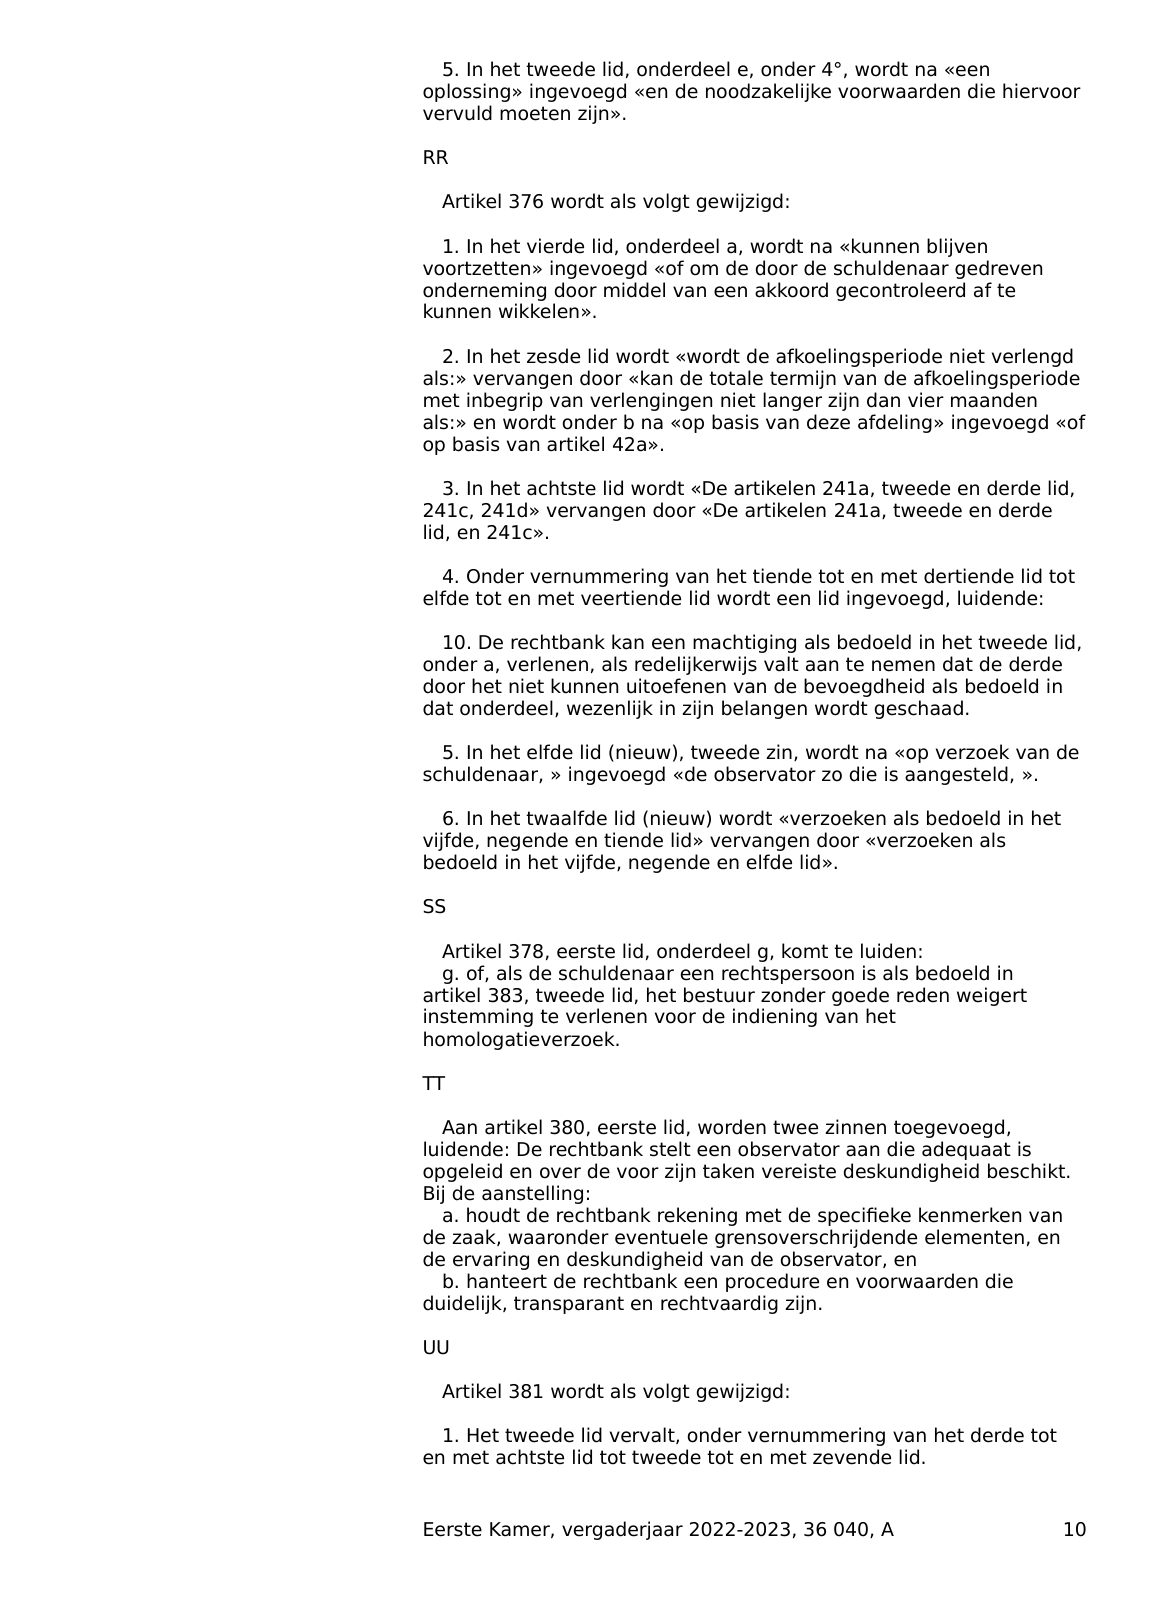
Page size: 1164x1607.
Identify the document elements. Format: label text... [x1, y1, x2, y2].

text 10. De rechtbank kan een machtiging als bedoeld in het tweede lid, onder a, verlenen, als redelijkerwijs valt aan te nemen dat de derde door het niet kunnen uitoefenen van de bevoegdheid als bedoeld in dat onderdeel, wezenlijk in zijn belangen wordt geschaad. [422, 632, 1087, 720]
text Artikel 376 wordt als volgt gewijzigd: [422, 191, 1087, 213]
text Artikel 381 wordt als volgt gewijzigd: [422, 1381, 1087, 1403]
text a. houdt de rechtbank rekening met de specifieke kenmerken van de zaak, waaronder eventuele grensoverschrijdende elementen, en de ervaring en deskundigheid van de observator, en [422, 1205, 1087, 1271]
text TT [422, 1073, 1087, 1094]
text 3. In het achtste lid wordt «De artikelen 241a, tweede en derde lid, 241c, 241d» vervangen door «De artikelen 241a, tweede en derde lid, en 241c». [422, 478, 1087, 544]
text g. of, als de schuldenaar een rechtspersoon is als bedoeld in artikel 383, tweede lid, het bestuur zonder goede reden weigert instemming te verlenen voor de indiening van het homologatieverzoek. [422, 962, 1087, 1050]
text 6. In het twaalfde lid (nieuw) wordt «verzoeken als bedoeld in het vijfde, negende en tiende lid» vervangen door «verzoeken als bedoeld in het vijfde, negende en elfde lid». [422, 808, 1087, 874]
text 2. In het zesde lid wordt «wordt de afkoelingsperiode niet verlengd als:» vervangen door «kan de totale termijn van de afkoelingsperiode met inbegrip van verlengingen niet langer zijn dan vier maanden als:» en wordt onder b na «op basis van deze afdeling» ingevoegd «of op basis van artikel 42a». [422, 346, 1087, 456]
text 1. Het tweede lid vervalt, onder vernummering van het derde tot en met achtste lid tot tweede tot en met zevende lid. [422, 1425, 1087, 1469]
text 5. In het tweede lid, onderdeel e, onder 4°, wordt na «een oplossing» ingevoegd «en de noodzakelijke voorwaarden die hiervoor vervuld moeten zijn». [422, 59, 1087, 125]
text UU [422, 1337, 1087, 1359]
text 5. In het elfde lid (nieuw), tweede zin, wordt na «op verzoek van de schuldenaar, » ingevoegd «de observator zo die is aangesteld, ». [422, 742, 1087, 786]
text 4. Onder vernummering van het tiende tot en met dertiende lid tot elfde tot en met veertiende lid wordt een lid ingevoegd, luidende: [422, 566, 1087, 610]
text Artikel 378, eerste lid, onderdeel g, komt te luiden: [422, 941, 1087, 962]
text Aan artikel 380, eerste lid, worden twee zinnen toegevoegd, luidende: De rechtbank stelt een observator aan die adequaat is opgeleid en over de voor zijn taken vereiste deskundigheid beschikt. Bij de aanstelling: [422, 1117, 1087, 1205]
text b. hanteert de rechtbank een procedure en voorwaarden die duidelijk, transparant en rechtvaardig zijn. [422, 1271, 1087, 1314]
text 1. In het vierde lid, onderdeel a, wordt na «kunnen blijven voortzetten» ingevoegd «of om de door de schuldenaar gedreven onderneming door middel van een akkoord gecontroleerd af te kunnen wikkelen». [422, 236, 1087, 323]
text RR [422, 147, 1087, 169]
text SS [422, 896, 1087, 918]
